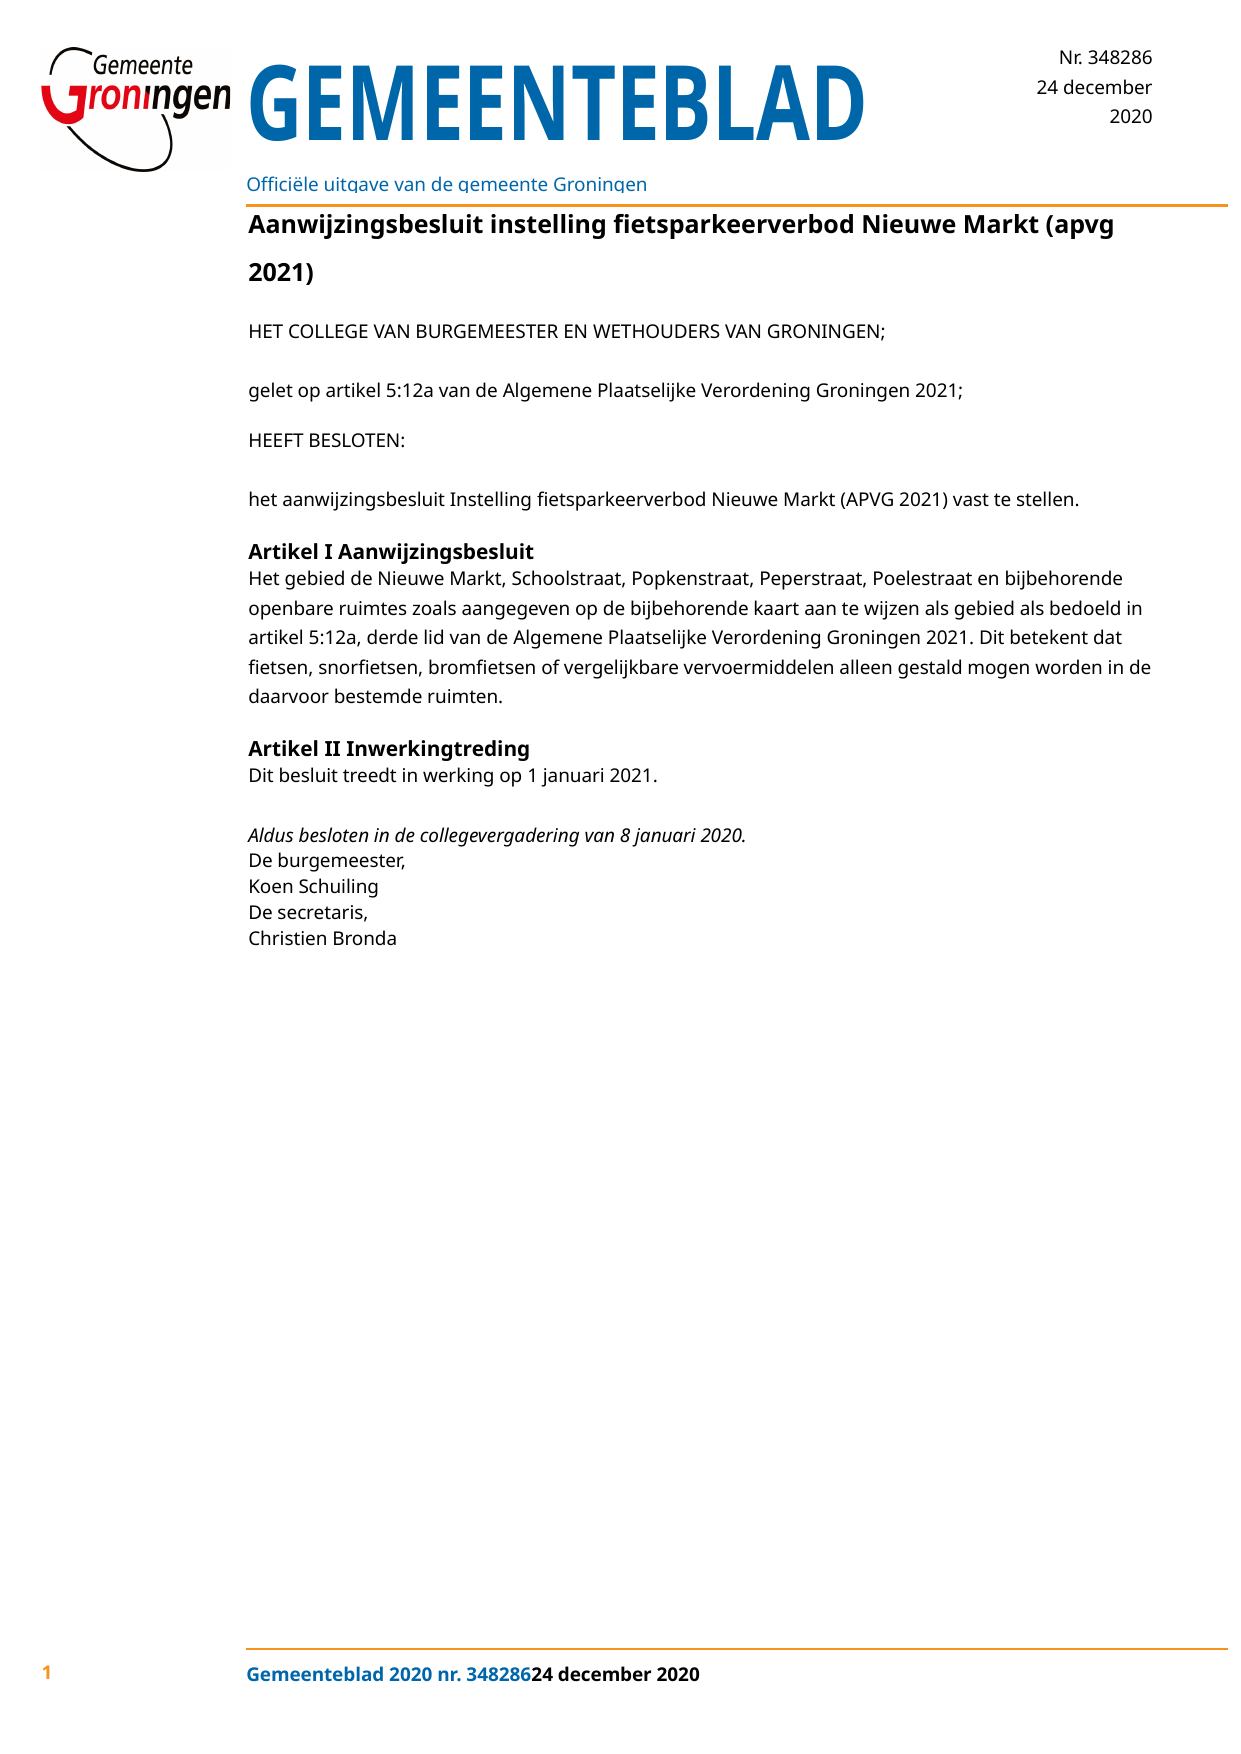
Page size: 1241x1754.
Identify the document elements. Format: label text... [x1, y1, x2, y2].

text Dit besluit treedt in werking op 1 januari 2021. [248, 763, 1152, 788]
text De secretaris, [248, 899, 1152, 925]
text Aanwijzingsbesluit instelling fietsparkeerverbod Nieuwe Markt (apvg 2021) [248, 207, 1152, 288]
text Koen Schuiling [248, 873, 1152, 899]
text HET COLLEGE VAN BURGEMEESTER EN WETHOUDERS VAN GRONINGEN; [248, 318, 1152, 344]
text het aanwijzingsbesluit Instelling fietsparkeerverbod Nieuwe Markt (APVG 2021) vast te stellen. [248, 487, 1152, 512]
text gelet op artikel 5:12a van de Algemene Plaatselijke Verordening Groningen 2021; [248, 377, 1152, 403]
text Christien Bronda [248, 925, 1152, 950]
text HEEFT BESLOTEN: [248, 427, 1152, 453]
text Aldus besloten in de collegevergadering van 8 januari 2020. [248, 822, 1152, 847]
text Artikel I Aanwijzingsbesluit [248, 537, 1152, 565]
picture [41, 47, 231, 172]
text Artikel II Inwerkingtreding [248, 734, 1152, 763]
text Het gebied de Nieuwe Markt, Schoolstraat, Popkenstraat, Peperstraat, Poelestraat en bijbehorende openbare ruimtes zoals aangegeven op de bijbehorende kaart aan te wijzen als gebied als bedoeld in artikel 5:12a, derde lid van de Algemene Plaatselijke Verordening Groningen 2021. Dit betekent dat fietsen, snorfietsen, bromfietsen of vergelijkbare vervoermiddelen alleen gestald mogen worden in de daarvoor bestemde ruimten. [248, 565, 1152, 709]
text De burgemeester, [248, 847, 1152, 873]
